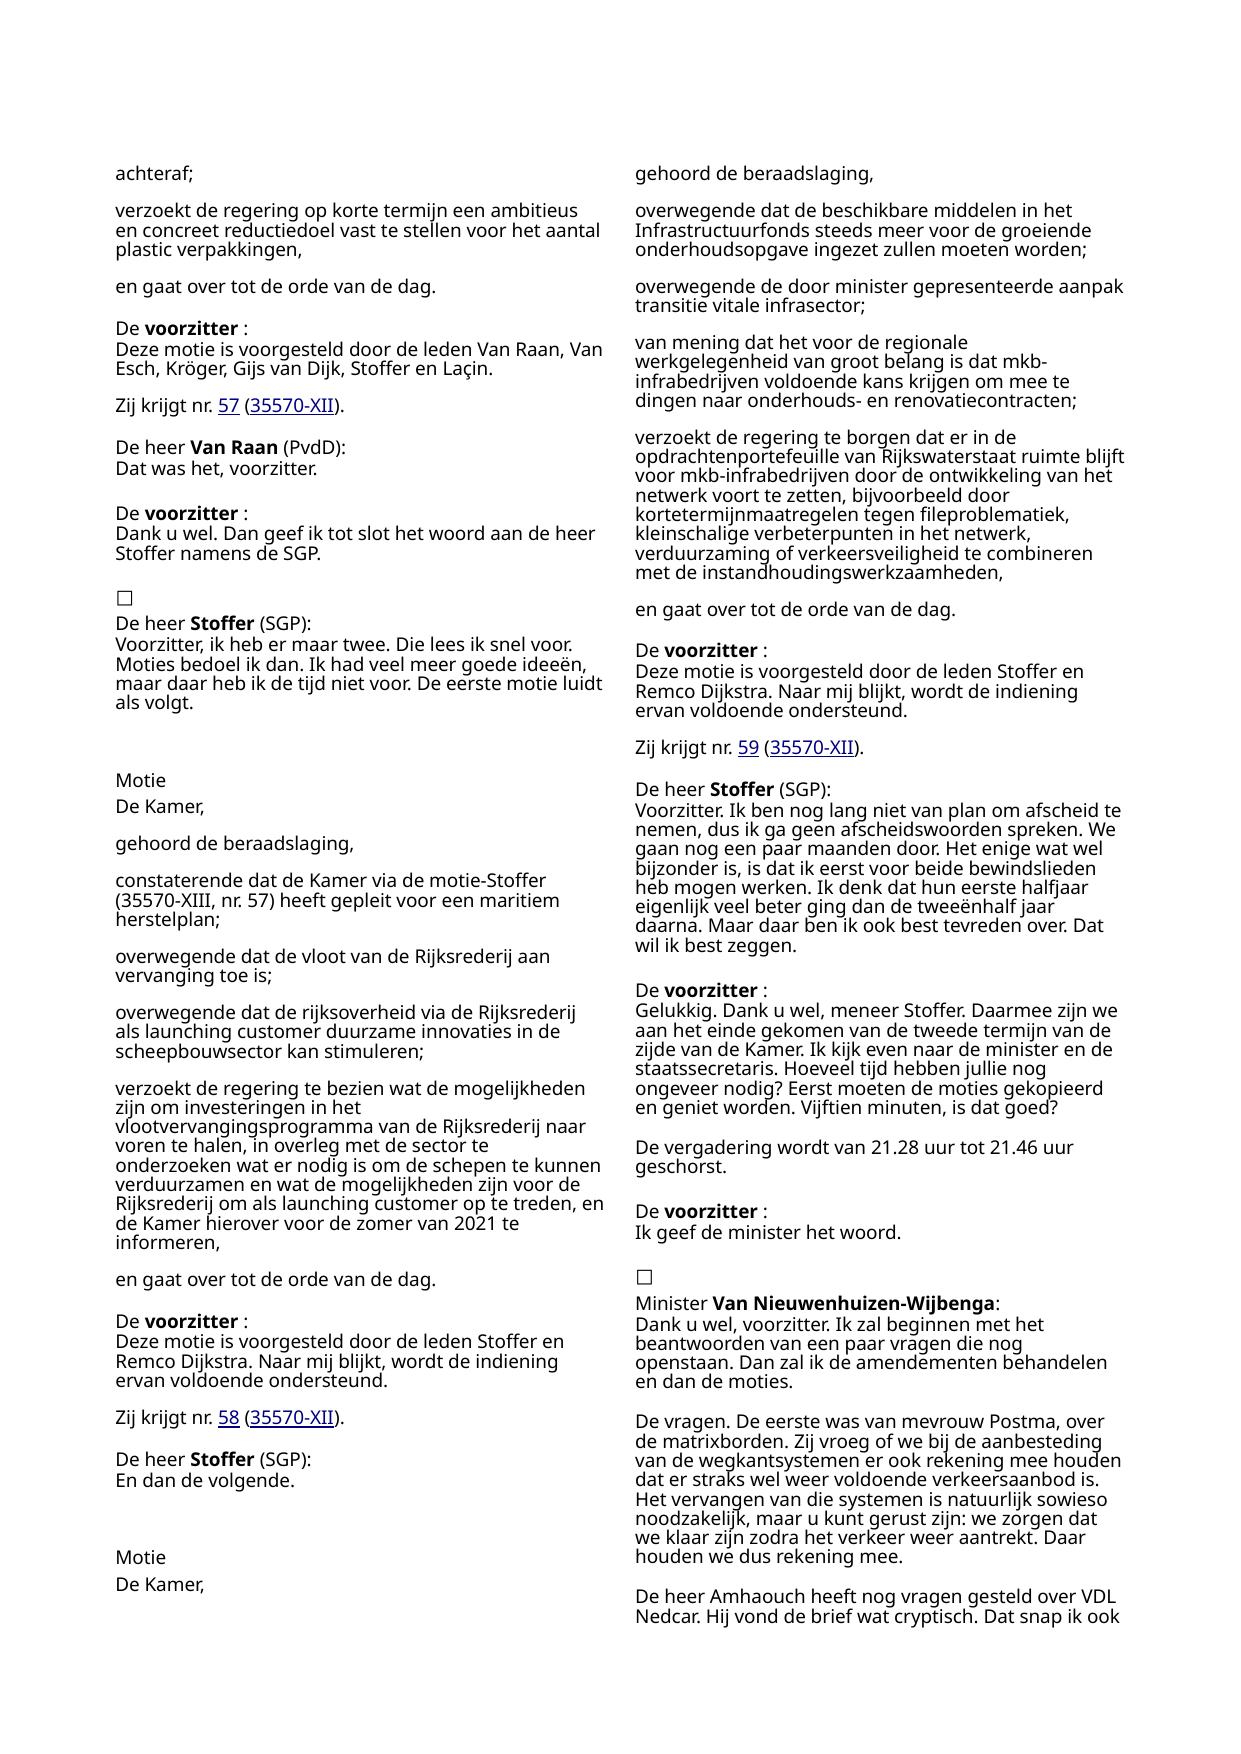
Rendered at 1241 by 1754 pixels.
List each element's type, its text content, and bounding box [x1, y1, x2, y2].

text Deze motie is voorgesteld door de leden Stoffer en Remco Dijkstra. Naar mij blijkt, wordt de indiening ervan voldoende ondersteund. [635, 663, 1125, 721]
text verzoekt de regering op korte termijn een ambitieus en concreet reductiedoel vast te stellen voor het aantal plastic verpakkingen, [115, 202, 605, 260]
text en gaat over tot de orde van de dag. [115, 1271, 605, 1290]
text Minister Van Nieuwenhuizen-Wijbenga: [635, 1290, 1125, 1316]
text De Kamer, [115, 798, 605, 818]
text Dank u wel, voorzitter. Ik zal beginnen met het beantwoorden van een paar vragen die nog openstaan. Dan zal ik de amendementen behandelen en dan de moties. [635, 1316, 1125, 1393]
text De vragen. De eerste was van mevrouw Postma, over de matrixborden. Zij vroeg of we bij de aanbesteding van de wegkantsystemen er ook rekening mee houden dat er straks wel weer voldoende verkeersaanbod is. Het vervangen van die systemen is natuurlijk sowieso noodzakelijk, maar u kunt gerust zijn: we zorgen dat we klaar zijn zodra het verkeer weer aantrekt. Daar houden we dus rekening mee. [635, 1413, 1125, 1568]
text verzoekt de regering te borgen dat er in de opdrachtenportefeuille van Rijkswaterstaat ruimte blijft voor mkb-infrabedrijven door de ontwikkeling van het netwerk voort te zetten, bijvoorbeeld door kortetermijnmaatregelen tegen fileproblematiek, kleinschalige verbeterpunten in het netwerk, verduurzaming of verkeersveiligheid te combineren met de instandhoudingswerkzaamheden, [635, 429, 1125, 583]
text Dank u wel. Dan geef ik tot slot het woord aan de heer Stoffer namens de SGP. [115, 525, 605, 564]
text De voorzitter : [635, 638, 1125, 663]
text Deze motie is voorgesteld door de leden Van Raan, Van Esch, Kröger, Gijs van Dijk, Stoffer en Laçin. [115, 341, 605, 379]
text De heer Stoffer (SGP): [115, 1446, 605, 1472]
text constaterende dat de Kamer via de motie-Stoffer (35570-XIII, nr. 57) heeft gepleit voor een maritiem herstelplan; [115, 872, 605, 930]
text overwegende de door minister gepresenteerde aanpak transitie vitale infrasector; [635, 278, 1125, 316]
text en gaat over tot de orde van de dag. [115, 278, 605, 297]
text De heer Stoffer (SGP): [115, 611, 605, 636]
text De voorzitter : [115, 315, 605, 341]
text Ik geef de minister het woord. [635, 1224, 1125, 1243]
text De voorzitter : [635, 1198, 1125, 1224]
text Gelukkig. Dank u wel, meneer Stoffer. Daarmee zijn we aan het einde gekomen van de tweede termijn van de zijde van de Kamer. Ik kijk even naar de minister en de staatssecretaris. Hoeveel tijd hebben jullie nog ongeveer nodig? Eerst moeten de moties gekopieerd en geniet worden. Vijftien minuten, is dat goed? [635, 1002, 1125, 1118]
text en gaat over tot de orde van de dag. [635, 601, 1125, 620]
text De voorzitter : [635, 977, 1125, 1002]
text De vergadering wordt van 21.28 uur tot 21.46 uur geschorst. [635, 1139, 1125, 1177]
text De voorzitter : [115, 1308, 605, 1333]
text De Kamer, [115, 1576, 605, 1596]
text De heer Van Raan (PvdD): [115, 434, 605, 459]
text En dan de volgende. [115, 1472, 605, 1491]
text Zij krijgt nr. 58 (35570-XII). [115, 1409, 605, 1428]
text achteraf; [115, 165, 605, 184]
text De heer Amhaouch heeft nog vragen gesteld over VDL Nedcar. Hij vond de brief wat cryptisch. Dat snap ik ook [635, 1588, 1125, 1627]
text Zij krijgt nr. 59 (35570-XII). [635, 739, 1125, 758]
text gehoord de beraadslaging, [635, 165, 1125, 184]
text verzoekt de regering te bezien wat de mogelijkheden zijn om investeringen in het vlootvervangingsprogramma van de Rijksrederij naar voren te halen, in overleg met de sector te onderzoeken wat er nodig is om de schepen te kunnen verduurzamen en wat de mogelijkheden zijn voor de Rijksrederij om als launching customer op te treden, en de Kamer hierover voor de zomer van 2021 te informeren, [115, 1080, 605, 1253]
text overwegende dat de beschikbare middelen in het Infrastructuurfonds steeds meer voor de groeiende onderhoudsopgave ingezet zullen moeten worden; [635, 202, 1125, 260]
text Deze motie is voorgesteld door de leden Stoffer en Remco Dijkstra. Naar mij blijkt, wordt de indiening ervan voldoende ondersteund. [115, 1333, 605, 1391]
text Dat was het, voorzitter. [115, 459, 605, 479]
text Zij krijgt nr. 57 (35570-XII). [115, 397, 605, 416]
text overwegende dat de rijksoverheid via de Rijksrederij als launching customer duurzame innovaties in de scheepbouwsector kan stimuleren; [115, 1004, 605, 1062]
text De voorzitter : [115, 500, 605, 525]
text overwegende dat de vloot van de Rijksrederij aan vervanging toe is; [115, 948, 605, 986]
text Motie [115, 767, 605, 792]
text ⬜ [635, 1264, 1125, 1290]
text Voorzitter. Ik ben nog lang niet van plan om afscheid te nemen, dus ik ga geen afscheidswoorden spreken. We gaan nog een paar maanden door. Het enige wat wel bijzonder is, is dat ik eerst voor beide bewindslieden heb mogen werken. Ik denk dat hun eerste halfjaar eigenlijk veel beter ging dan de tweeënhalf jaar daarna. Maar daar ben ik ook best tevreden over. Dat wil ik best zeggen. [635, 802, 1125, 956]
text van mening dat het voor de regionale werkgelegenheid van groot belang is dat mkb-infrabedrijven voldoende kans krijgen om mee te dingen naar onderhouds- en renovatiecontracten; [635, 334, 1125, 411]
text ⬜ [115, 585, 605, 611]
text Motie [115, 1544, 605, 1570]
text gehoord de beraadslaging, [115, 835, 605, 855]
text Voorzitter, ik heb er maar twee. Die lees ik snel voor. Moties bedoel ik dan. Ik had veel meer goede ideeën, maar daar heb ik de tijd niet voor. De eerste motie luidt als volgt. [115, 636, 605, 713]
text De heer Stoffer (SGP): [635, 776, 1125, 802]
